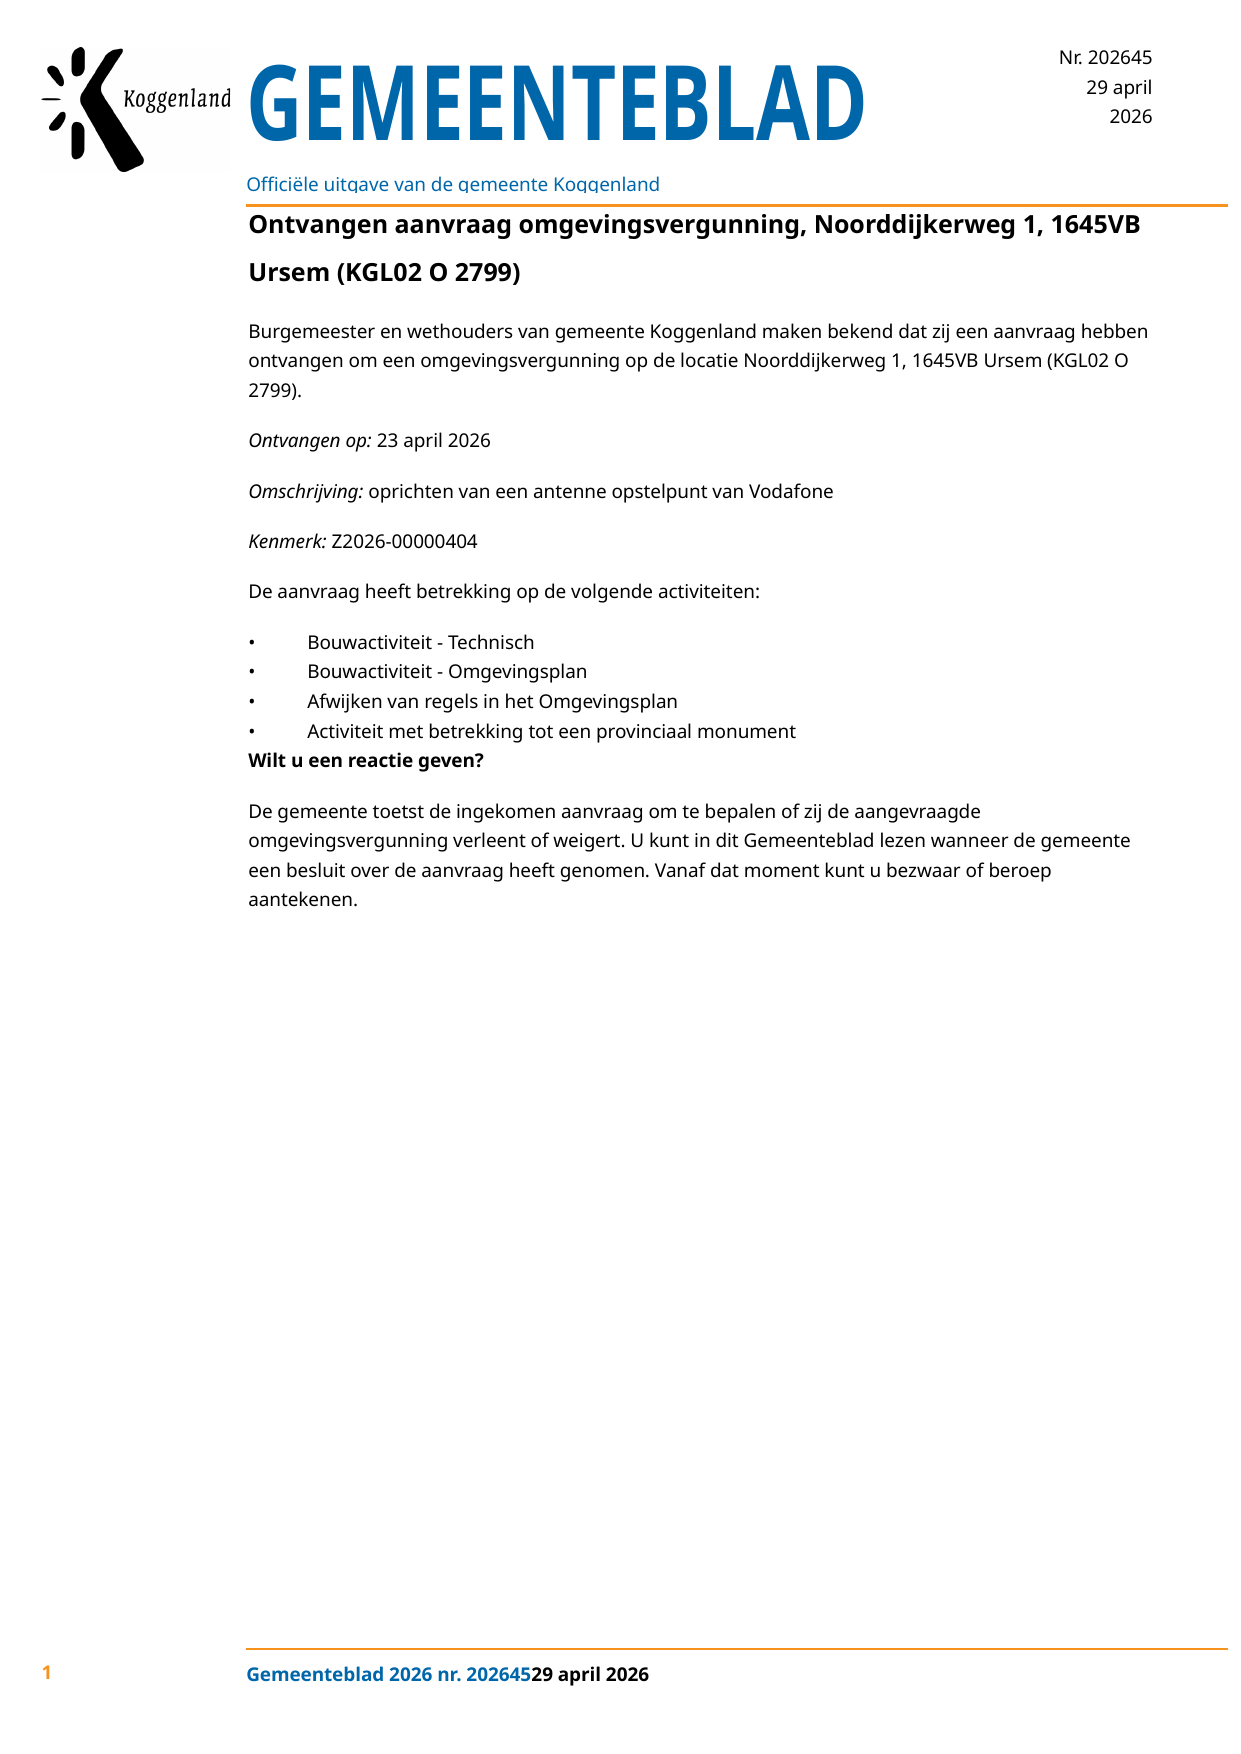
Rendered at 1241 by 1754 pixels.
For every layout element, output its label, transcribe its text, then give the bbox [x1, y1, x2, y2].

list Activiteit met betrekking tot een provinciaal monument [248, 718, 1152, 744]
text Kenmerk: Z2026-00000404 [248, 528, 1152, 554]
list Bouwactiviteit - Omgevingsplan [248, 659, 1152, 684]
text Omschrijving: oprichten van een antenne opstelpunt van Vodafone [248, 478, 1152, 504]
text De gemeente toetst de ingekomen aanvraag om te bepalen of zij de aangevraagde omgevingsvergunning verleent of weigert. U kunt in dit Gemeenteblad lezen wanneer de gemeente een besluit over de aanvraag heeft genomen. Vanaf dat moment kunt u bezwaar of beroep aantekenen. [248, 798, 1152, 912]
list Afwijken van regels in het Omgevingsplan [248, 688, 1152, 714]
text Burgemeester en wethouders van gemeente Koggenland maken bekend dat zij een aanvraag hebben ontvangen om een omgevingsvergunning op de locatie Noorddijkerweg 1, 1645VB Ursem (KGL02 O 2799). [248, 318, 1152, 403]
text Wilt u een reactie geven? [248, 747, 1152, 773]
list Bouwactiviteit - Technisch [248, 629, 1152, 655]
text De aanvraag heeft betrekking op de volgende activiteiten: [248, 579, 1152, 604]
text Ontvangen aanvraag omgevingsvergunning, Noorddijkerweg 1, 1645VB Ursem (KGL02 O 2799) [248, 207, 1152, 288]
text Ontvangen op: 23 april 2026 [248, 427, 1152, 453]
picture [41, 47, 231, 172]
